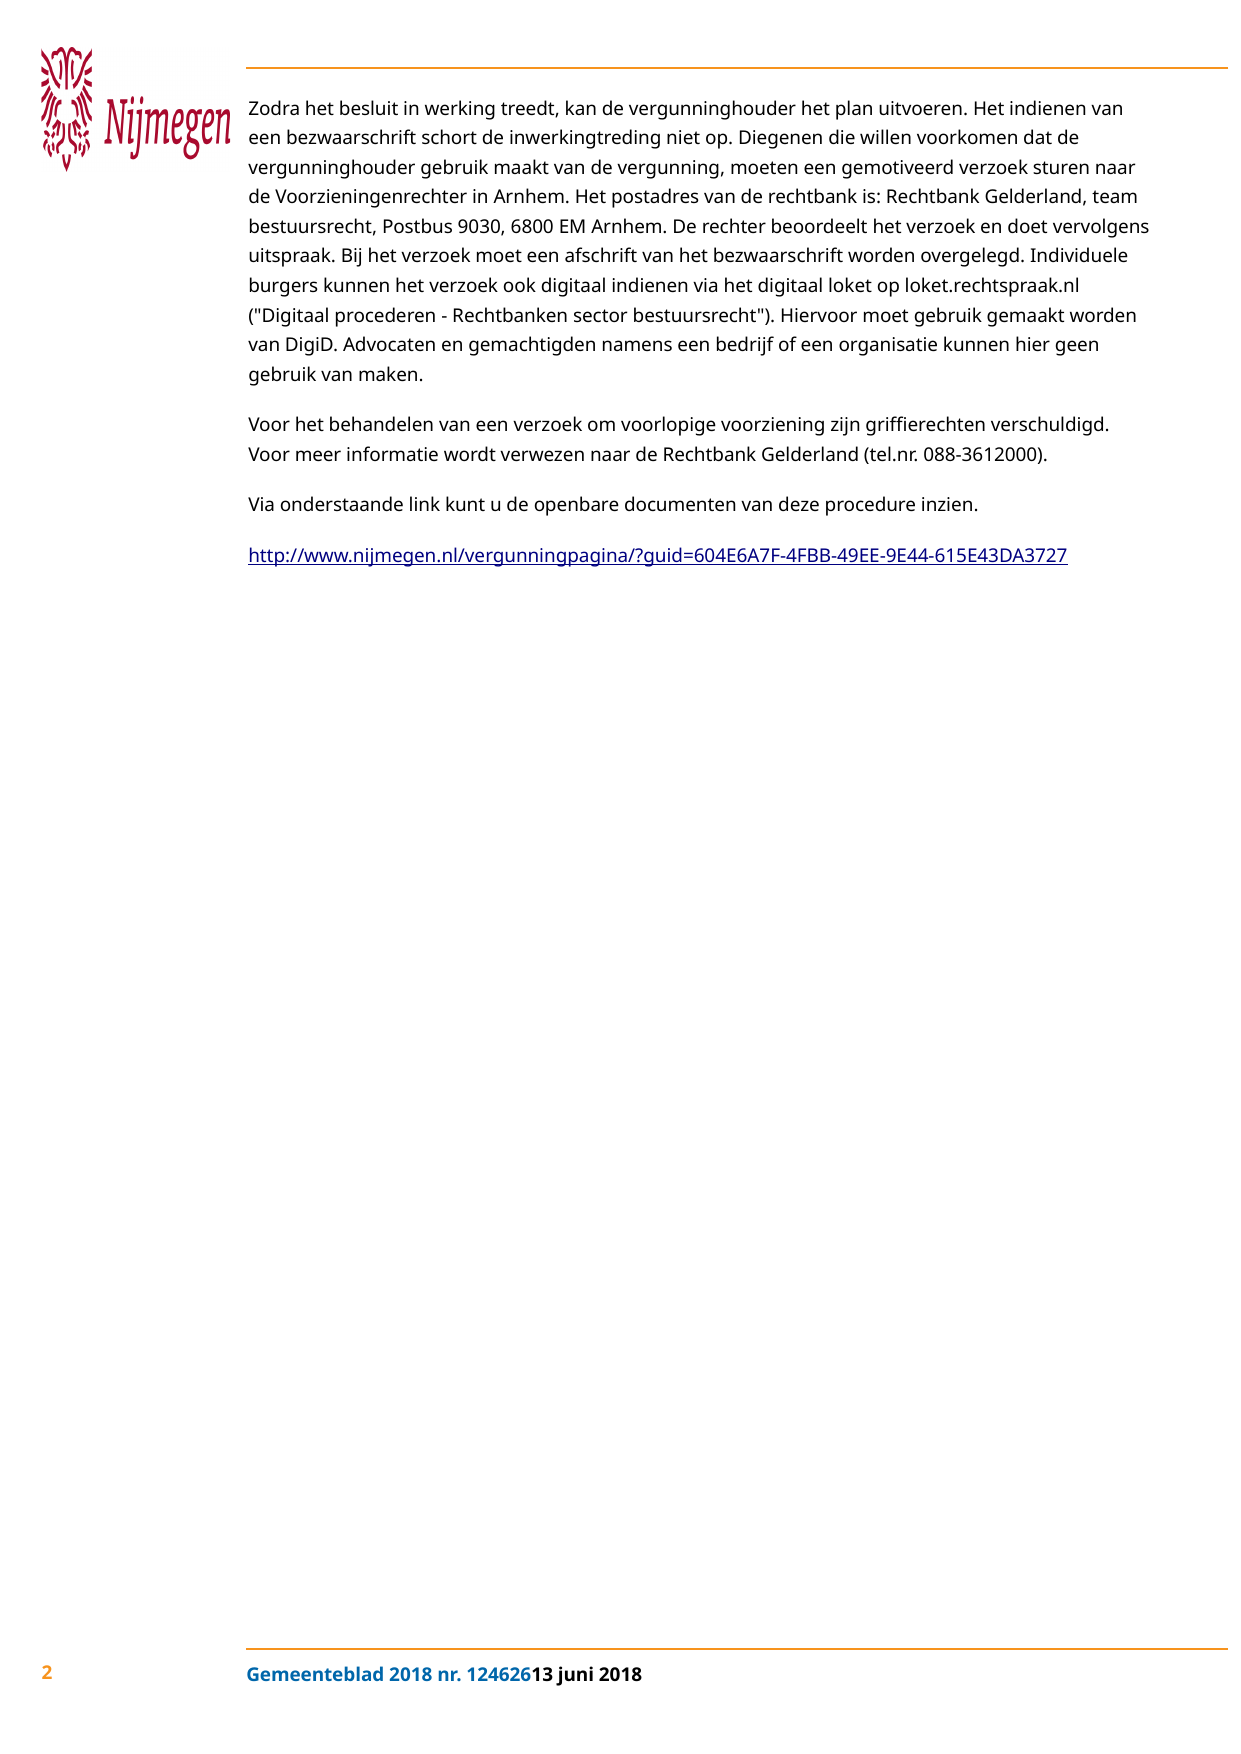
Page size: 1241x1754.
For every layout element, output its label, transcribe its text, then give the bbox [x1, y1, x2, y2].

picture [41, 47, 231, 172]
text http://www.nijmegen.nl/vergunningpagina/?guid=604E6A7F-4FBB-49EE-9E44-615E43DA3727 [248, 542, 1152, 568]
text Zodra het besluit in werking treedt, kan de vergunninghouder het plan uitvoeren. Het indienen van een bezwaarschrift schort de inwerkingtreding niet op. Diegenen die willen voorkomen dat de vergunninghouder gebruik maakt van de vergunning, moeten een gemotiveerd verzoek sturen naar de Voorzieningenrechter in Arnhem. Het postadres van de rechtbank is: Rechtbank Gelderland, team bestuursrecht, Postbus 9030, 6800 EM Arnhem. De rechter beoordeelt het verzoek en doet vervolgens uitspraak. Bij het verzoek moet een afschrift van het bezwaarschrift worden overgelegd. Individuele burgers kunnen het verzoek ook digitaal indienen via het digitaal loket op loket.rechtspraak.nl ("Digitaal procederen - Rechtbanken sector bestuursrecht"). Hiervoor moet gebruik gemaakt worden van DigiD. Advocaten en gemachtigden namens een bedrijf of een organisatie kunnen hier geen gebruik van maken. [248, 95, 1152, 387]
text Voor het behandelen van een verzoek om voorlopige voorziening zijn griffierechten verschuldigd. Voor meer informatie wordt verwezen naar de Rechtbank Gelderland (tel.nr. 088-3612000). [248, 411, 1152, 467]
text Via onderstaande link kunt u de openbare documenten van deze procedure inzien. [248, 491, 1152, 517]
